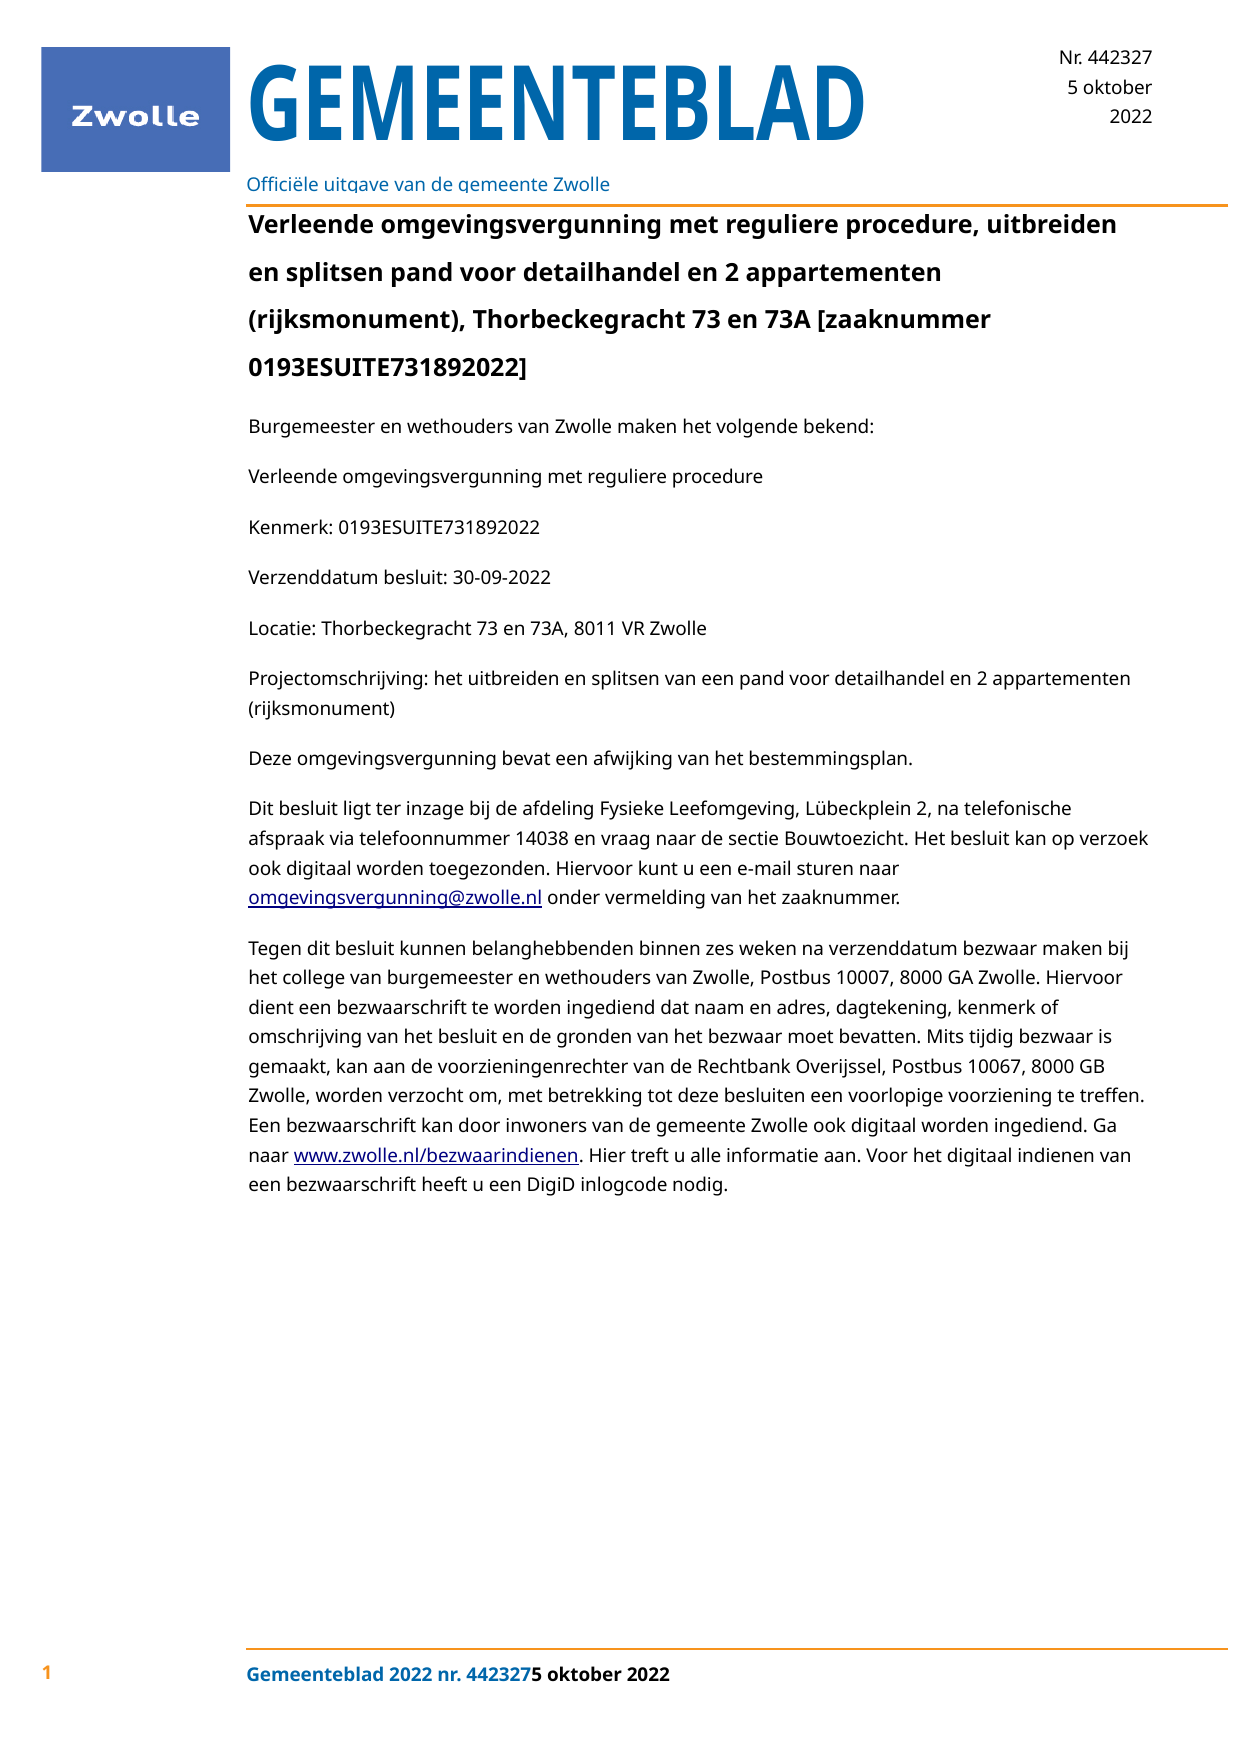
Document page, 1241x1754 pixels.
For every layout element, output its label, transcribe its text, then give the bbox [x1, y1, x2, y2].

text Locatie: Thorbeckegracht 73 en 73A, 8011 VR Zwolle [248, 615, 1152, 641]
text Verleende omgevingsvergunning met reguliere procedure [248, 463, 1152, 489]
text Verzenddatum besluit: 30-09-2022 [248, 564, 1152, 590]
text Kenmerk: 0193ESUITE731892022 [248, 514, 1152, 540]
text Tegen dit besluit kunnen belanghebbenden binnen zes weken na verzenddatum bezwaar maken bij het college van burgemeester en wethouders van Zwolle, Postbus 10007, 8000 GA Zwolle. Hiervoor dient een bezwaarschrift te worden ingediend dat naam en adres, dagtekening, kenmerk of omschrijving van het besluit en de gronden van het bezwaar moet bevatten. Mits tijdig bezwaar is gemaakt, kan aan de voorzieningenrechter van de Rechtbank Overijssel, Postbus 10067, 8000 GB Zwolle, worden verzocht om, met betrekking tot deze besluiten een voorlopige voorziening te treffen. Een bezwaarschrift kan door inwoners van de gemeente Zwolle ook digitaal worden ingediend. Ga naar www.zwolle.nl/bezwaarindienen. Hier treft u alle informatie aan. Voor het digitaal indienen van een bezwaarschrift heeft u een DigiD inlogcode nodig. [248, 935, 1152, 1197]
text Verleende omgevingsvergunning met reguliere procedure, uitbreiden en splitsen pand voor detailhandel en 2 appartementen (rijksmonument), Thorbeckegracht 73 en 73A [zaaknummer 0193ESUITE731892022] [248, 207, 1152, 384]
text Burgemeester en wethouders van Zwolle maken het volgende bekend: [248, 413, 1152, 439]
text Projectomschrijving: het uitbreiden en splitsen van een pand voor detailhandel en 2 appartementen (rijksmonument) [248, 665, 1152, 721]
text Dit besluit ligt ter inzage bij de afdeling Fysieke Leefomgeving, Lübeckplein 2, na telefonische afspraak via telefoonnummer 14038 en vraag naar de sectie Bouwtoezicht. Het besluit kan op verzoek ook digitaal worden toegezonden. Hiervoor kunt u een e-mail sturen naar omgevingsvergunning@zwolle.nl onder vermelding van het zaaknummer. [248, 796, 1152, 910]
text Deze omgevingsvergunning bevat een afwijking van het bestemmingsplan. [248, 745, 1152, 771]
picture [41, 47, 231, 172]
